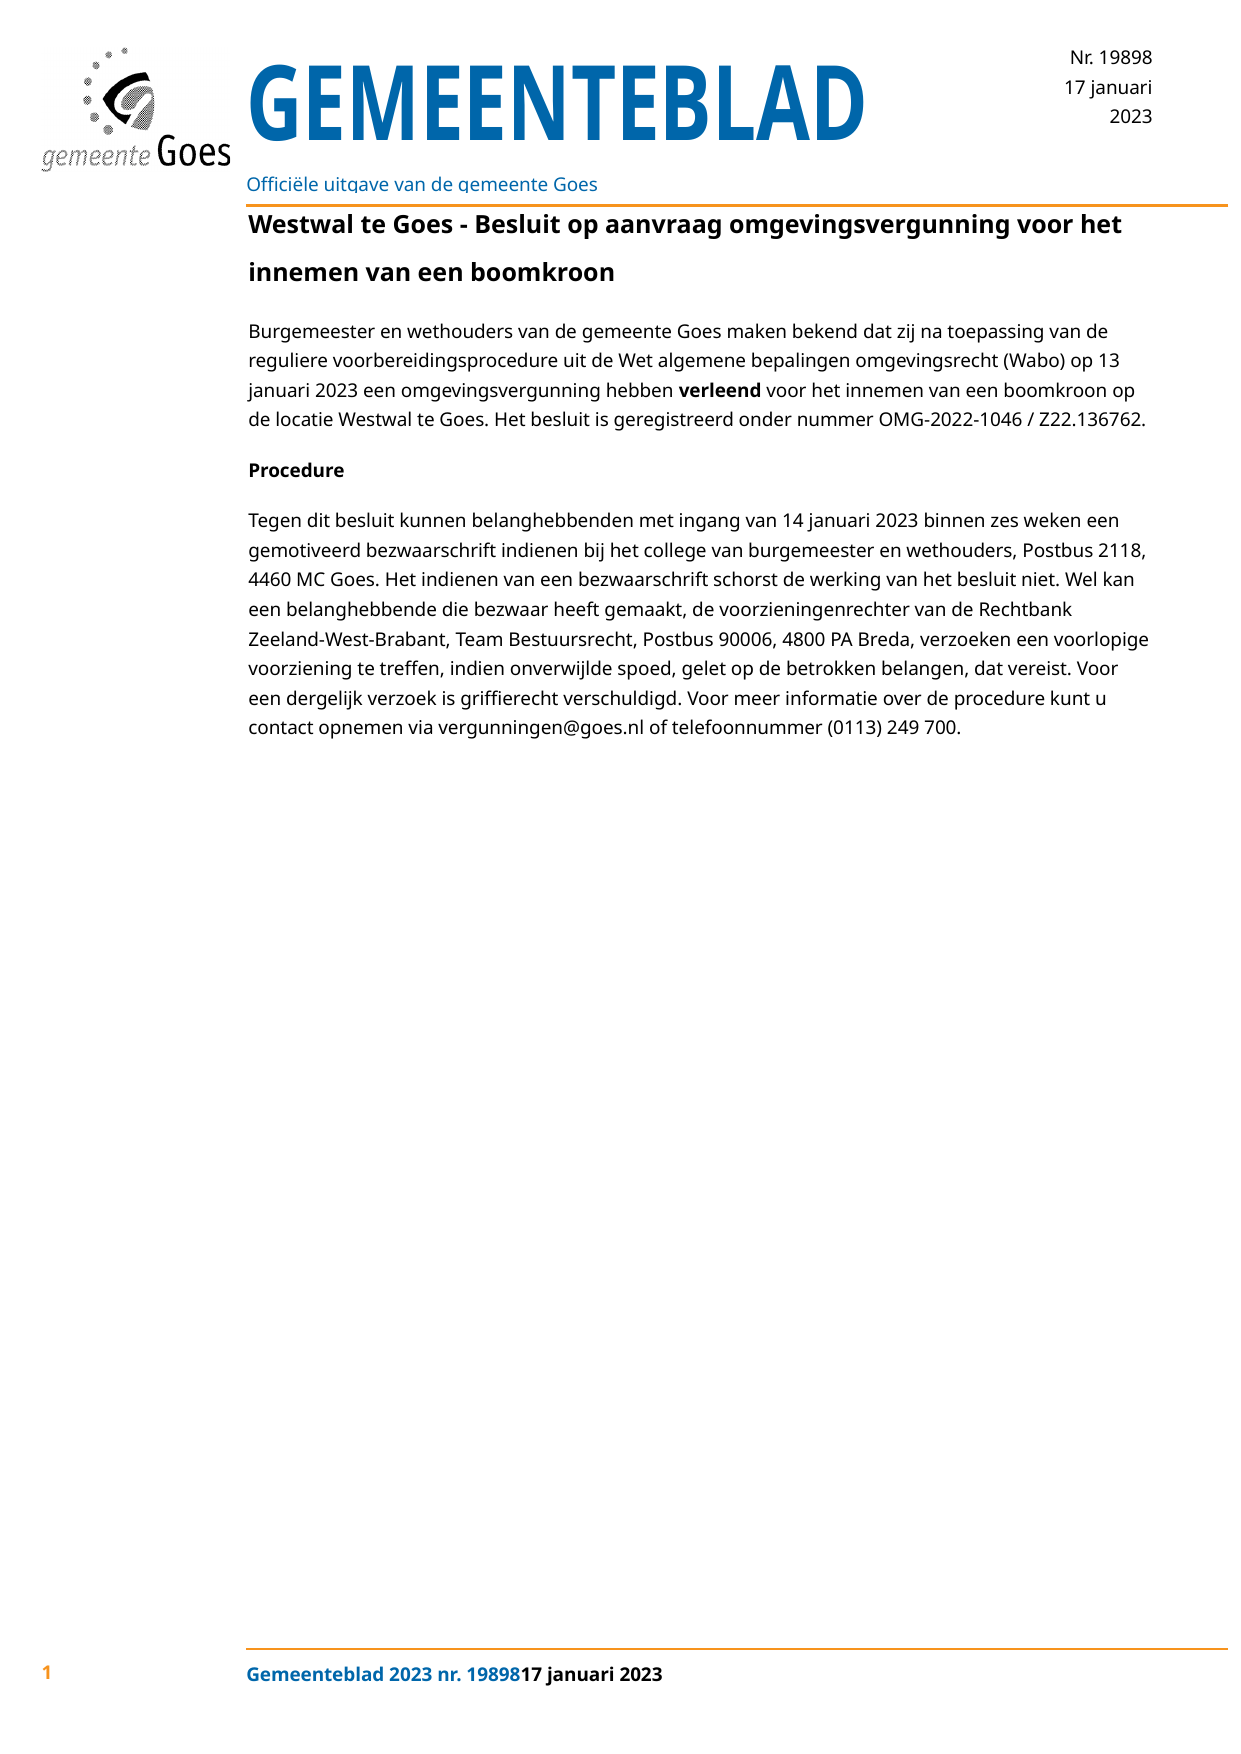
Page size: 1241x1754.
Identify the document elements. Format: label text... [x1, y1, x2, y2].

text Tegen dit besluit kunnen belanghebbenden met ingang van 14 januari 2023 binnen zes weken een gemotiveerd bezwaarschrift indienen bij het college van burgemeester en wethouders, Postbus 2118, 4460 MC Goes. Het indienen van een bezwaarschrift schorst de werking van het besluit niet. Wel kan een belanghebbende die bezwaar heeft gemaakt, de voorzieningenrechter van de Rechtbank Zeeland-West-Brabant, Team Bestuursrecht, Postbus 90006, 4800 PA Breda, verzoeken een voorlopige voorziening te treffen, indien onverwijlde spoed, gelet op de betrokken belangen, dat vereist. Voor een dergelijk verzoek is griffierecht verschuldigd. Voor meer informatie over de procedure kunt u contact opnemen via vergunningen@goes.nl of telefoonnummer (0113) 249 700. [248, 507, 1152, 740]
text Burgemeester en wethouders van de gemeente Goes maken bekend dat zij na toepassing van de reguliere voorbereidingsprocedure uit de Wet algemene bepalingen omgevingsrecht (Wabo) op 13 januari 2023 een omgevingsvergunning hebben verleend voor het innemen van een boomkroon op de locatie Westwal te Goes. Het besluit is geregistreerd onder nummer OMG-2022-1046 / Z22.136762. [248, 318, 1152, 432]
text Procedure [248, 457, 1152, 483]
text Westwal te Goes - Besluit op aanvraag omgevingsvergunning voor het innemen van een boomkroon [248, 207, 1152, 288]
picture [41, 47, 231, 172]
